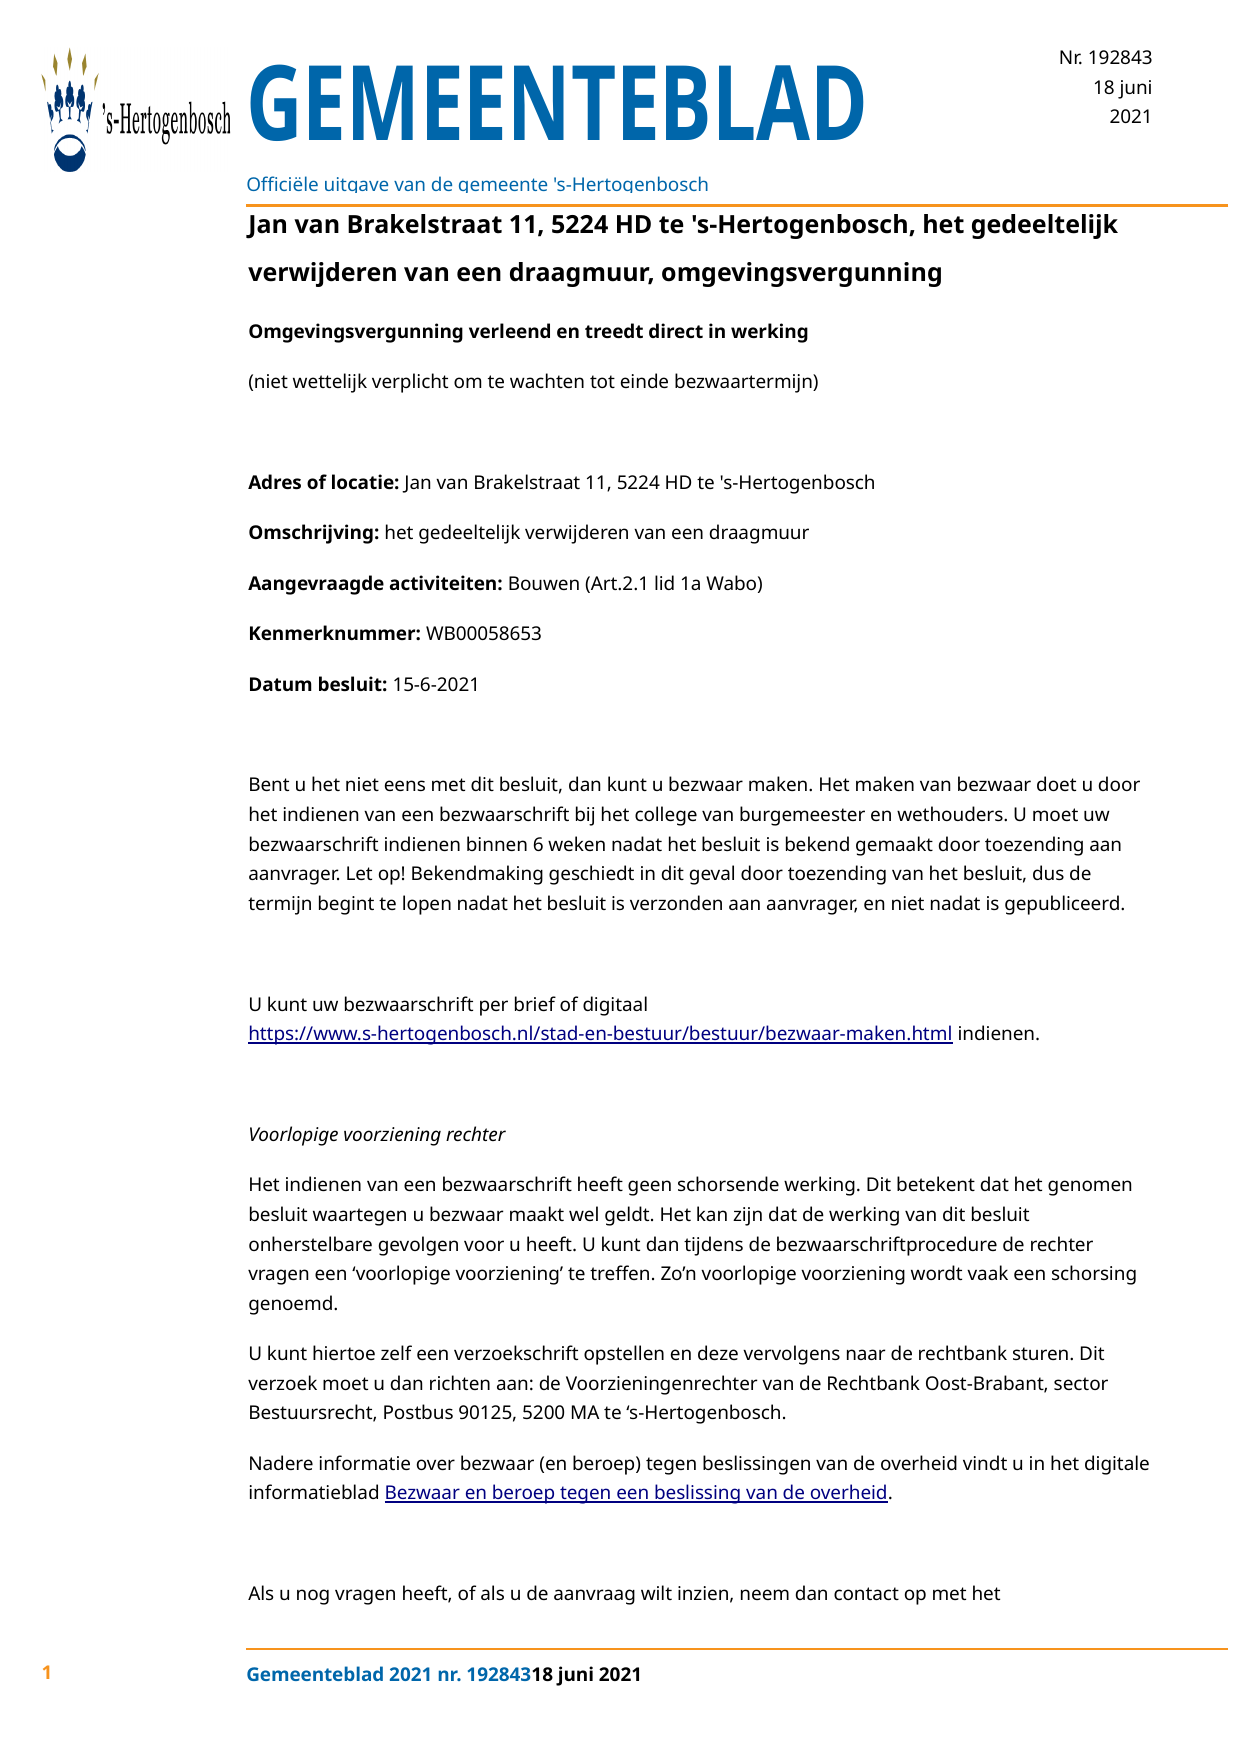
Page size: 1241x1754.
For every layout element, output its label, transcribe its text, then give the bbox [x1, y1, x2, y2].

text Als u nog vragen heeft, of als u de aanvraag wilt inzien, neem dan contact op met het [248, 1580, 1152, 1606]
text Adres of locatie: Jan van Brakelstraat 11, 5224 HD te 's-Hertogenbosch [248, 469, 1152, 495]
text (niet wettelijk verplicht om te wachten tot einde bezwaartermijn) [248, 368, 1152, 394]
text Omgevingsvergunning verleend en treedt direct in werking [248, 318, 1152, 344]
text U kunt hiertoe zelf een verzoekschrift opstellen en deze vervolgens naar de rechtbank sturen. Dit verzoek moet u dan richten aan: de Voorzieningenrechter van de Rechtbank Oost-Brabant, sector Bestuursrecht, Postbus 90125, 5200 MA te ‘s-Hertogenbosch. [248, 1340, 1152, 1425]
text Kenmerknummer: WB00058653 [248, 620, 1152, 646]
text Jan van Brakelstraat 11, 5224 HD te 's-Hertogenbosch, het gedeeltelijk verwijderen van een draagmuur, omgevingsvergunning [248, 207, 1152, 288]
text Aangevraagde activiteiten: Bouwen (Art.2.1 lid 1a Wabo) [248, 570, 1152, 596]
text Voorlopige voorziening rechter [248, 1121, 1152, 1147]
text U kunt uw bezwaarschrift per brief of digitaal https://www.s-hertogenbosch.nl/stad-en-bestuur/bestuur/bezwaar-maken.html indienen. [248, 991, 1152, 1046]
text Nadere informatie over bezwaar (en beroep) tegen beslissingen van de overheid vindt u in het digitale informatieblad Bezwaar en beroep tegen een beslissing van de overheid. [248, 1450, 1152, 1505]
text Datum besluit: 15-6-2021 [248, 671, 1152, 697]
text Omschrijving: het gedeeltelijk verwijderen van een draagmuur [248, 519, 1152, 545]
text Het indienen van een bezwaarschrift heeft geen schorsende werking. Dit betekent dat het genomen besluit waartegen u bezwaar maakt wel geldt. Het kan zijn dat de werking van dit besluit onherstelbare gevolgen voor u heeft. U kunt dan tijdens de bezwaarschriftprocedure de rechter vragen een ‘voorlopige voorziening’ te treffen. Zo’n voorlopige voorziening wordt vaak een schorsing genoemd. [248, 1172, 1152, 1316]
picture [41, 47, 231, 172]
text Bent u het niet eens met dit besluit, dan kunt u bezwaar maken. Het maken van bezwaar doet u door het indienen van een bezwaarschrift bij het college van burgemeester en wethouders. U moet uw bezwaarschrift indienen binnen 6 weken nadat het besluit is bekend gemaakt door toezending aan aanvrager. Let op! Bekendmaking geschiedt in dit geval door toezending van het besluit, dus de termijn begint te lopen nadat het besluit is verzonden aan aanvrager, en niet nadat is gepubliceerd. [248, 772, 1152, 916]
